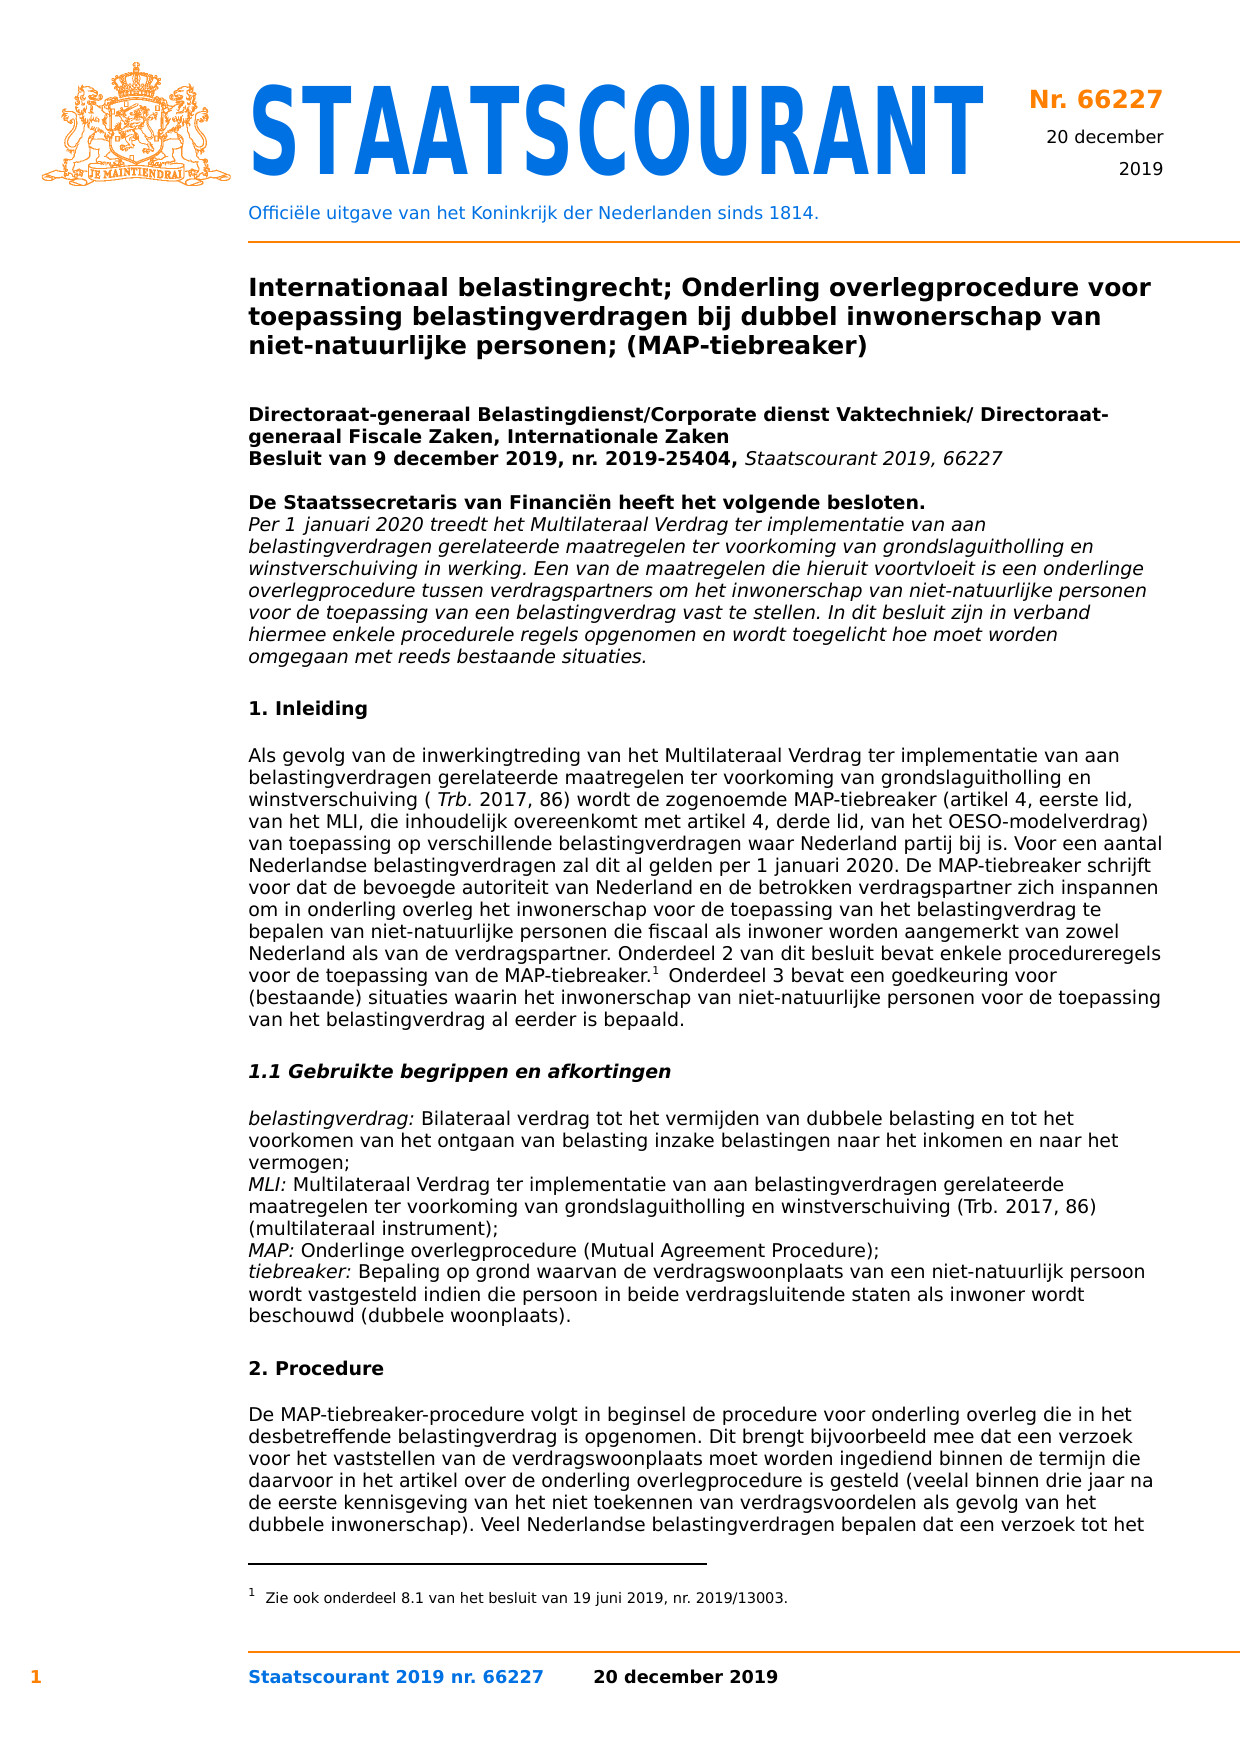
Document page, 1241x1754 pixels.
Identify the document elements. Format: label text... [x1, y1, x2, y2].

text Per 1 januari 2020 treedt het Multilateraal Verdrag ter implementatie van aan belastingverdragen gerelateerde maatregelen ter voorkoming van grondslaguitholling en winstverschuiving in werking. Een van de maatregelen die hieruit voortvloeit is een onderlinge overlegprocedure tussen verdragspartners om het inwonerschap van niet-natuurlijke personen voor de toepassing van een belastingverdrag vast te stellen. In dit besluit zijn in verband hiermee enkele procedurele regels opgenomen en wordt toegelicht hoe moet worden omgegaan met reeds bestaande situaties. [248, 514, 1163, 668]
text MLI: Multilateraal Verdrag ter implementatie van aan belastingverdragen gerelateerde maatregelen ter voorkoming van grondslaguitholling en winstverschuiving (Trb. 2017, 86) (multilateraal instrument); [248, 1173, 1163, 1239]
text tiebreaker: Bepaling op grond waarvan de verdragswoonplaats van een niet-natuurlijk persoon wordt vastgesteld indien die persoon in beide verdragsluitende staten als inwoner wordt beschouwd (dubbele woonplaats). [248, 1261, 1163, 1327]
subtitle 1.1 Gebruikte begrippen en afkortingen [248, 1061, 1163, 1083]
table_cell 2019 [998, 153, 1240, 203]
text Besluit van 9 december 2019, nr. 2019-25404, Staatscourant 2019, 66227 [248, 448, 1163, 470]
text Als gevolg van de inwerkingtreding van het Multilateraal Verdrag ter implementatie van aan belastingverdragen gerelateerde maatregelen ter voorkoming van grondslaguitholling en winstverschuiving ( Trb. 2017, 86) wordt de zogenoemde MAP-tiebreaker (artikel 4, eerste lid, van het MLI, die inhoudelijk overeenkomt met artikel 4, derde lid, van het OESO-modelverdrag) van toepassing op verschillende belastingverdragen waar Nederland partij bij is. Voor een aantal Nederlandse belastingverdragen zal dit al gelden per 1 januari 2020. De MAP-tiebreaker schrijft voor dat de bevoegde autoriteit van Nederland en de betrokken verdragspartner zich inspannen om in onderling overleg het inwonerschap voor de toepassing van het belastingverdrag te bepalen van niet-natuurlijke personen die fiscaal als inwoner worden aangemerkt van zowel Nederland als van de verdragspartner. Onderdeel 2 van dit besluit bevat enkele procedureregels voor de toepassing van de MAP-tiebreaker. Onderdeel 3 bevat een goedkeuring voor (bestaande) situaties waarin het inwonerschap van niet-natuurlijke personen voor de toepassing van het belastingverdrag al eerder is bepaald. [248, 745, 1163, 1031]
text Zie ook onderdeel 8.1 van het besluit van 19 juni 2019, nr. 2019/13003. [248, 1586, 1163, 1608]
subtitle 1. Inleiding [248, 698, 1163, 720]
table_cell Officiële uitgave van het Koninkrijk der Nederlanden sinds 1814. [248, 203, 1240, 241]
picture [41, 62, 231, 186]
table_cell 20 december [998, 121, 1240, 153]
text De MAP-tiebreaker-procedure volgt in beginsel de procedure voor onderling overleg die in het desbetreffende belastingverdrag is opgenomen. Dit brengt bijvoorbeeld mee dat een verzoek voor het vaststellen van de verdragswoonplaats moet worden ingediend binnen de termijn die daarvoor in het artikel over de onderling overlegprocedure is gesteld (veelal binnen drie jaar na de eerste kennisgeving van het niet toekennen van verdragsvoordelen als gevolg van het dubbele inwonerschap). Veel Nederlandse belastingverdragen bepalen dat een verzoek tot het [248, 1404, 1163, 1536]
subtitle Internationaal belastingrecht; Onderling overlegprocedure voor toepassing belastingverdragen bij dubbel inwonerschap van niet-natuurlijke personen; (MAP-tiebreaker) [248, 273, 1163, 361]
table_header Nr. 66227 [998, 62, 1240, 121]
text MAP: Onderlinge overlegprocedure (Mutual Agreement Procedure); [248, 1239, 1163, 1261]
text Directoraat-generaal Belastingdienst/Corporate dienst Vaktechniek/ Directoraat-generaal Fiscale Zaken, Internationale Zaken [248, 404, 1163, 448]
table_header [25, 62, 248, 241]
subtitle 2. Procedure [248, 1357, 1163, 1379]
text belastingverdrag: Bilateraal verdrag tot het vermijden van dubbele belasting en tot het voorkomen van het ontgaan van belasting inzake belastingen naar het inkomen en naar het vermogen; [248, 1108, 1163, 1173]
table_header STAATSCOURANT [248, 62, 998, 203]
text De Staatssecretaris van Financiën heeft het volgende besloten. [248, 492, 1163, 514]
